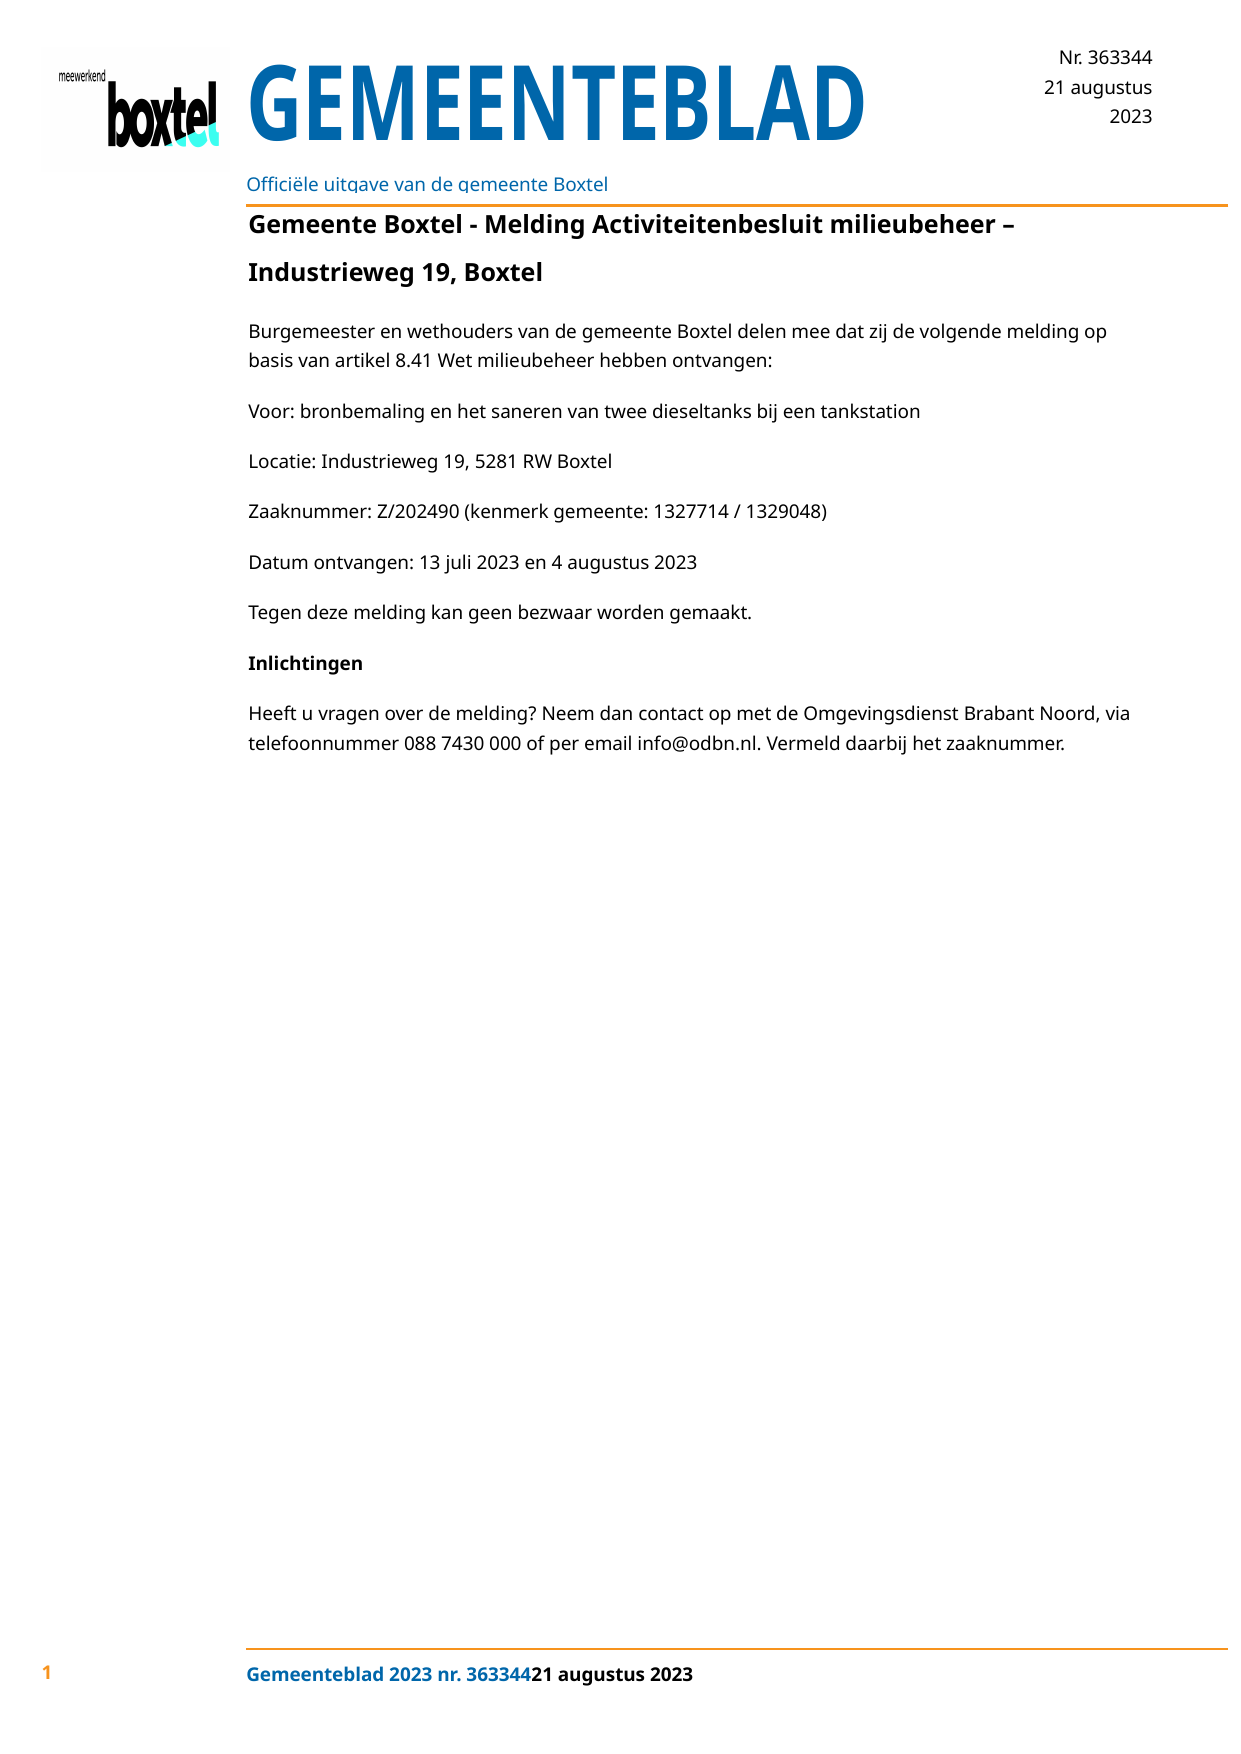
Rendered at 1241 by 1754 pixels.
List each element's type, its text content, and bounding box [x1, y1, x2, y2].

picture [41, 47, 231, 172]
text Burgemeester en wethouders van de gemeente Boxtel delen mee dat zij de volgende melding op basis van artikel 8.41 Wet milieubeheer hebben ontvangen: [248, 318, 1152, 373]
text Tegen deze melding kan geen bezwaar worden gemaakt. [248, 599, 1152, 625]
text Locatie: Industrieweg 19, 5281 RW Boxtel [248, 448, 1152, 474]
text Zaaknummer: Z/202490 (kenmerk gemeente: 1327714 / 1329048) [248, 499, 1152, 524]
text Voor: bronbemaling en het saneren van twee dieseltanks bij een tankstation [248, 398, 1152, 424]
text Datum ontvangen: 13 juli 2023 en 4 augustus 2023 [248, 549, 1152, 575]
text Gemeente Boxtel - Melding Activiteitenbesluit milieubeheer – Industrieweg 19, Boxtel [248, 207, 1152, 288]
text Heeft u vragen over de melding? Neem dan contact op met de Omgevingsdienst Brabant Noord, via telefoonnummer 088 7430 000 of per email info@odbn.nl. Vermeld daarbij het zaaknummer. [248, 700, 1152, 756]
text Inlichtingen [248, 650, 1152, 676]
